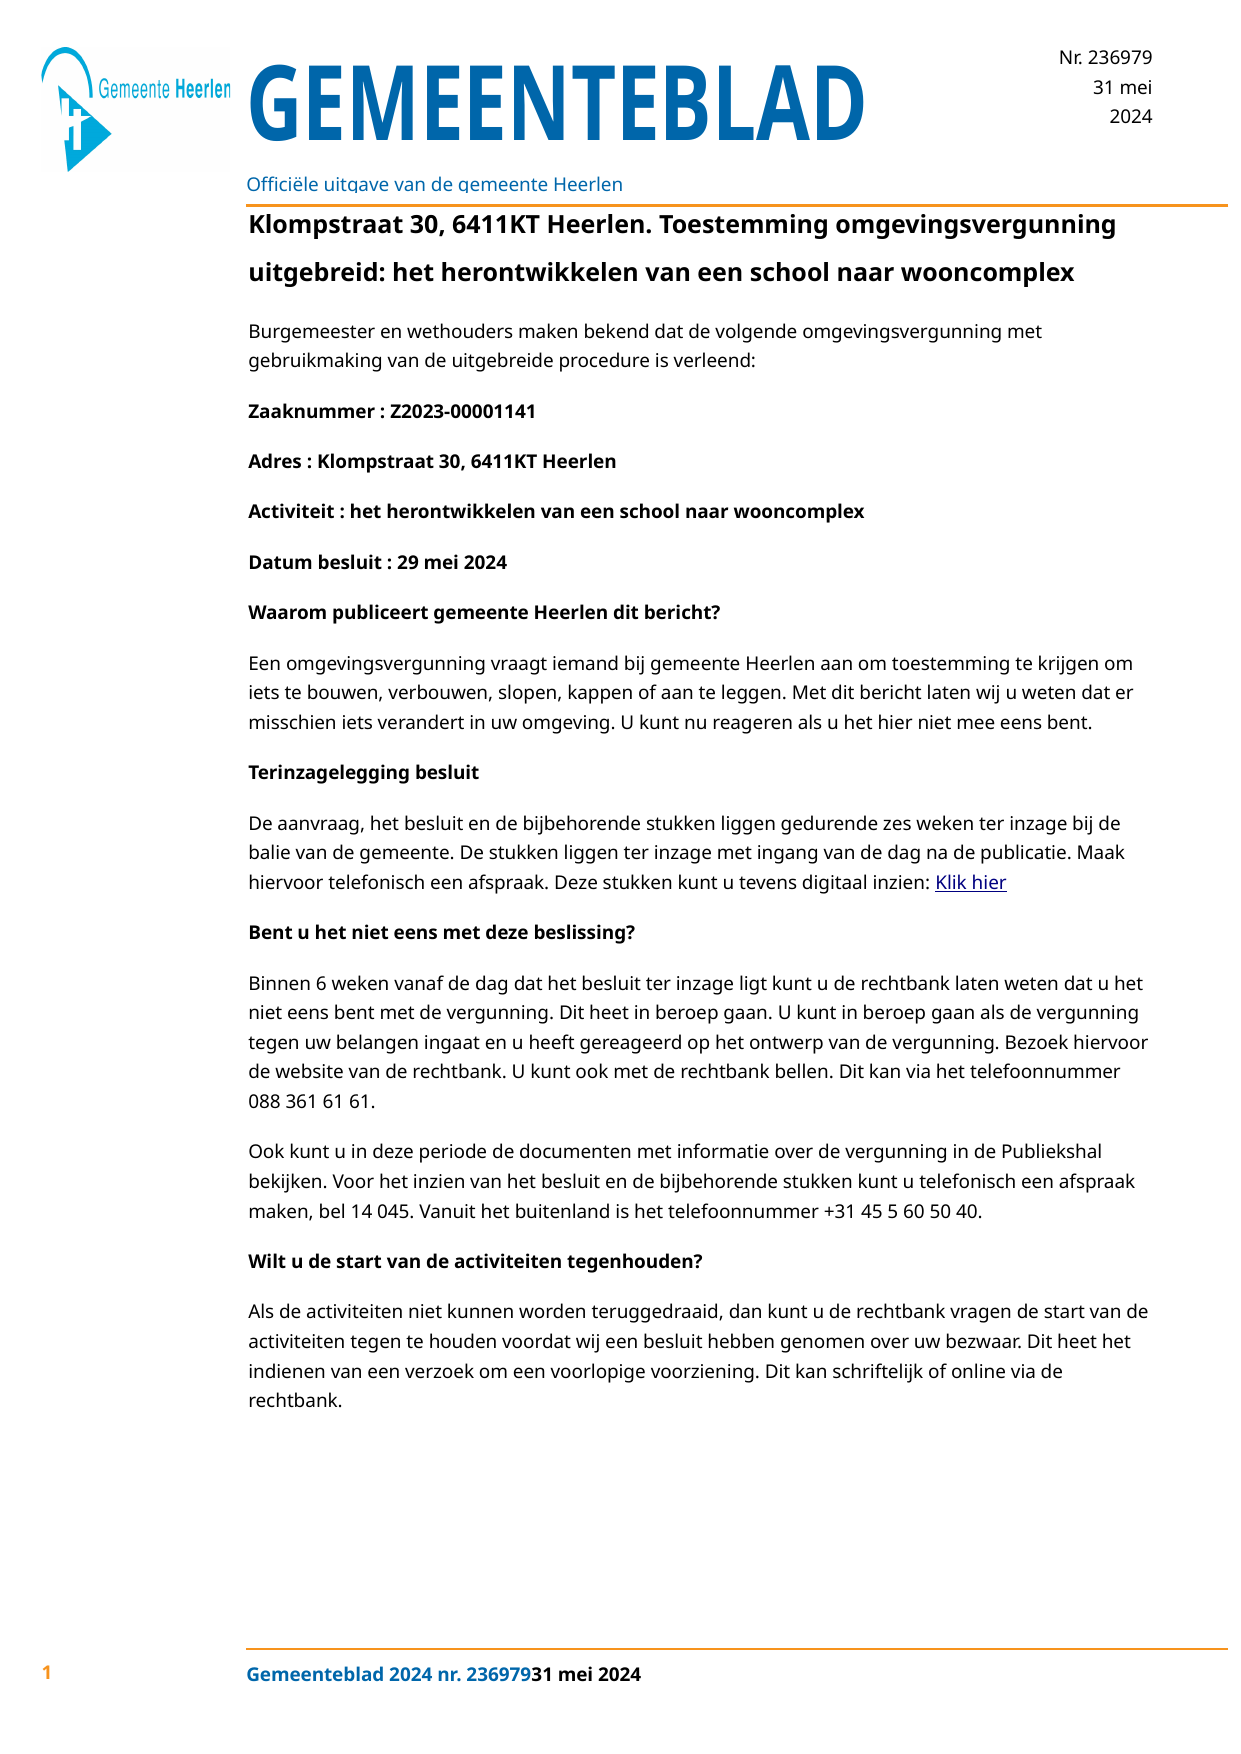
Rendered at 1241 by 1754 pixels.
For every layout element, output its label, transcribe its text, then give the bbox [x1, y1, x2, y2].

text Datum besluit : 29 mei 2024 [248, 549, 1152, 575]
text Burgemeester en wethouders maken bekend dat de volgende omgevingsvergunning met gebruikmaking van de uitgebreide procedure is verleend: [248, 318, 1152, 373]
text Bent u het niet eens met deze beslissing? [248, 919, 1152, 945]
picture [41, 47, 231, 172]
text Terinzagelegging besluit [248, 759, 1152, 785]
picture [41, 47, 59, 70]
text Binnen 6 weken vanaf de dag dat het besluit ter inzage ligt kunt u de rechtbank laten weten dat u het niet eens bent met de vergunning. Dit heet in beroep gaan. U kunt in beroep gaan als de vergunning tegen uw belangen ingaat en u heeft gereageerd op het ontwerp van de vergunning. Bezoek hiervoor de website van de rechtbank. U kunt ook met de rechtbank bellen. Dit kan via het telefoonnummer 088 361 61 61. [248, 970, 1152, 1114]
text Als de activiteiten niet kunnen worden teruggedraaid, dan kunt u de rechtbank vragen de start van de activiteiten tegen te houden voordat wij een besluit hebben genomen over uw bezwaar. Dit heet het indienen van een verzoek om een voorlopige voorziening. Dit kan schriftelijk of online via de rechtbank. [248, 1299, 1152, 1413]
text Wilt u de start van de activiteiten tegenhouden? [248, 1248, 1152, 1274]
text Waarom publiceert gemeente Heerlen dit bericht? [248, 599, 1152, 625]
text Activiteit : het herontwikkelen van een school naar wooncomplex [248, 499, 1152, 524]
text Klompstraat 30, 6411KT Heerlen. Toestemming omgevingsvergunning uitgebreid: het herontwikkelen van een school naar wooncomplex [248, 207, 1152, 288]
text Zaaknummer : Z2023-00001141 [248, 398, 1152, 424]
text Adres : Klompstraat 30, 6411KT Heerlen [248, 448, 1152, 474]
text De aanvraag, het besluit en de bijbehorende stukken liggen gedurende zes weken ter inzage bij de balie van de gemeente. De stukken liggen ter inzage met ingang van de dag na de publicatie. Maak hiervoor telefonisch een afspraak. Deze stukken kunt u tevens digitaal inzien: Klik hier [248, 810, 1152, 895]
text Een omgevingsvergunning vraagt iemand bij gemeente Heerlen aan om toestemming te krijgen om iets te bouwen, verbouwen, slopen, kappen of aan te leggen. Met dit bericht laten wij u weten dat er misschien iets verandert in uw omgeving. U kunt nu reageren als u het hier niet mee eens bent. [248, 650, 1152, 735]
text Ook kunt u in deze periode de documenten met informatie over de vergunning in de Publiekshal bekijken. Voor het inzien van het besluit en de bijbehorende stukken kunt u telefonisch een afspraak maken, bel 14 045. Vanuit het buitenland is het telefoonnummer +31 45 5 60 50 40. [248, 1139, 1152, 1224]
